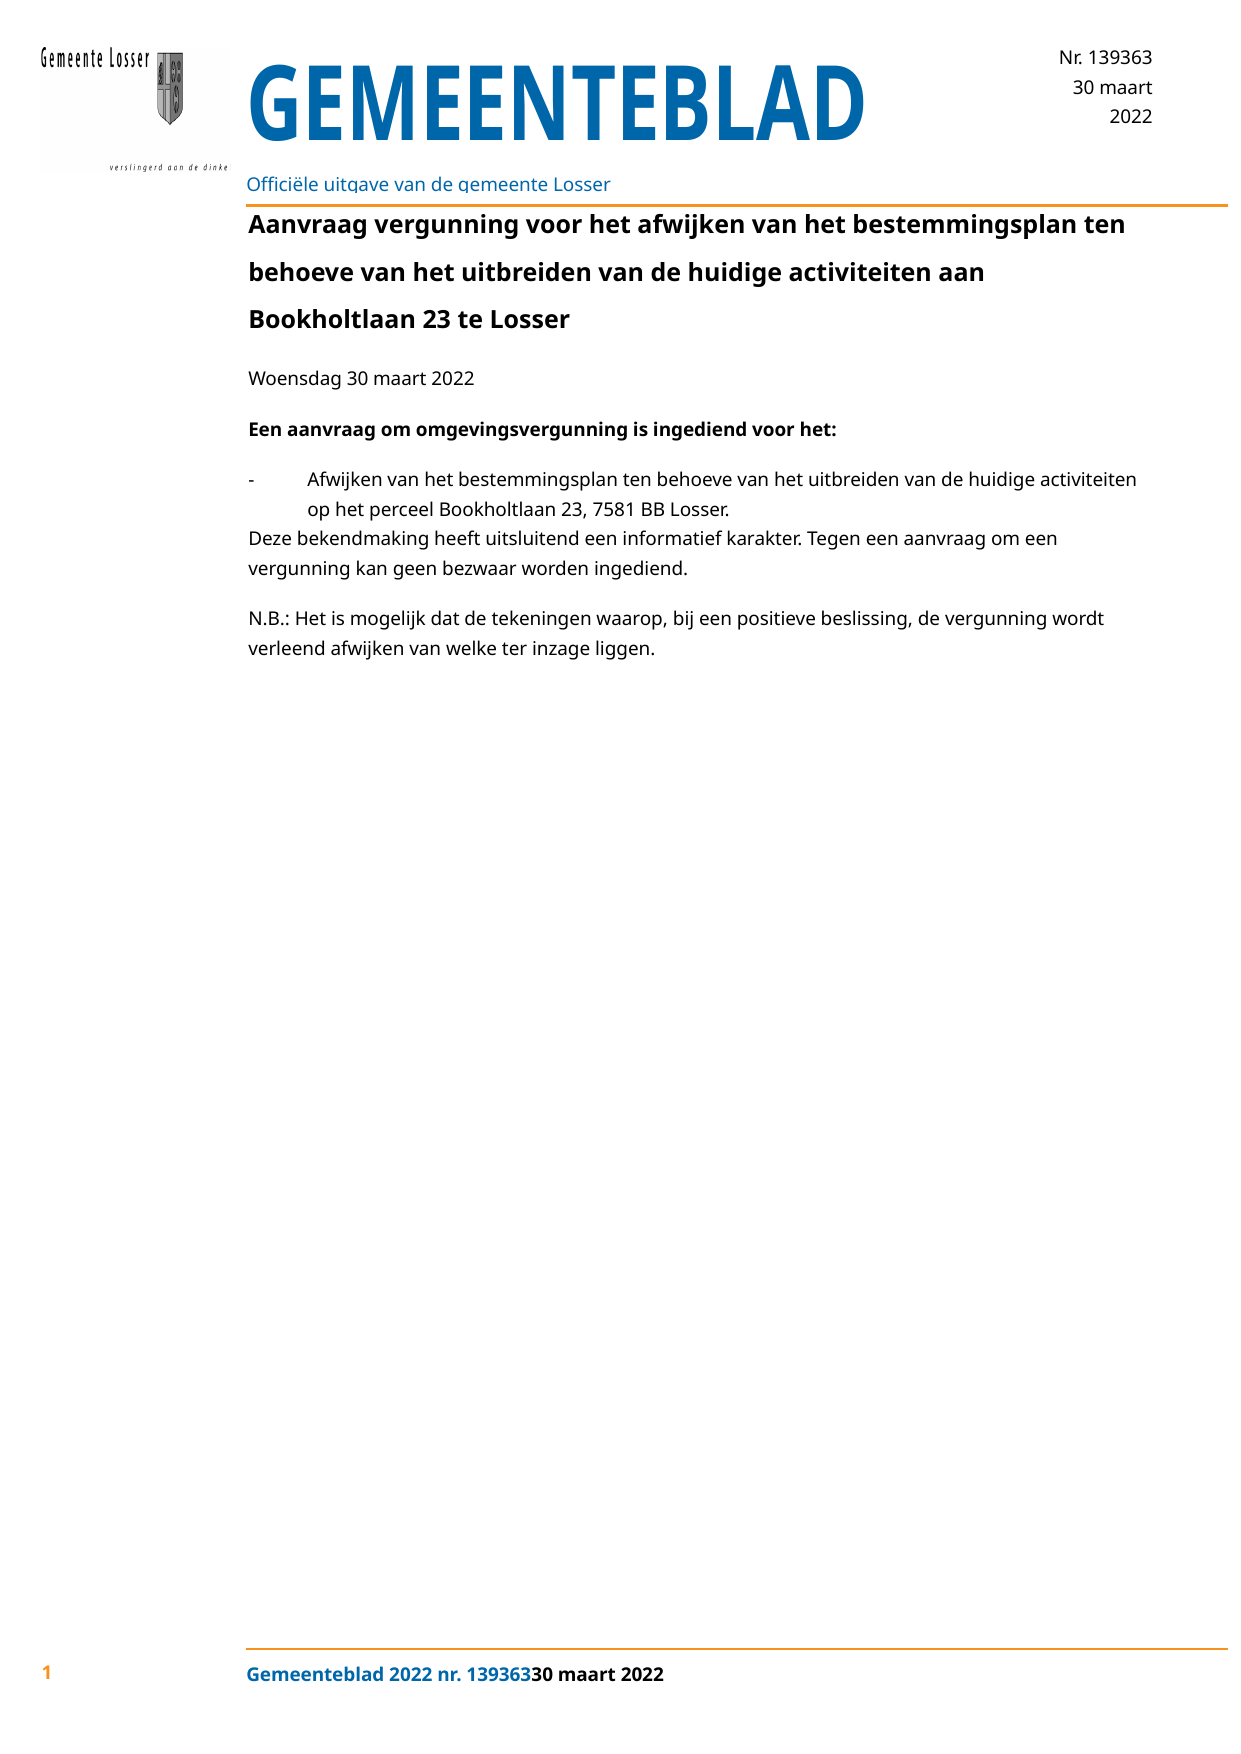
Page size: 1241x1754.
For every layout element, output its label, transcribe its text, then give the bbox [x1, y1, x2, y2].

text Aanvraag vergunning voor het afwijken van het bestemmingsplan ten behoeve van het uitbreiden van de huidige activiteiten aan Bookholtlaan 23 te Losser [248, 207, 1152, 336]
text Deze bekendmaking heeft uitsluitend een informatief karakter. Tegen een aanvraag om een vergunning kan geen bezwaar worden ingediend. [248, 526, 1152, 581]
list Afwijken van het bestemmingsplan ten behoeve van het uitbreiden van de huidige activiteiten op het perceel Bookholtlaan 23, 7581 BB Losser. [248, 466, 1152, 522]
text Woensdag 30 maart 2022 [248, 366, 1152, 391]
picture [41, 47, 231, 172]
text Een aanvraag om omgevingsvergunning is ingediend voor het: [248, 416, 1152, 442]
text N.B.: Het is mogelijk dat de tekeningen waarop, bij een positieve beslissing, de vergunning wordt verleend afwijken van welke ter inzage liggen. [248, 606, 1152, 661]
